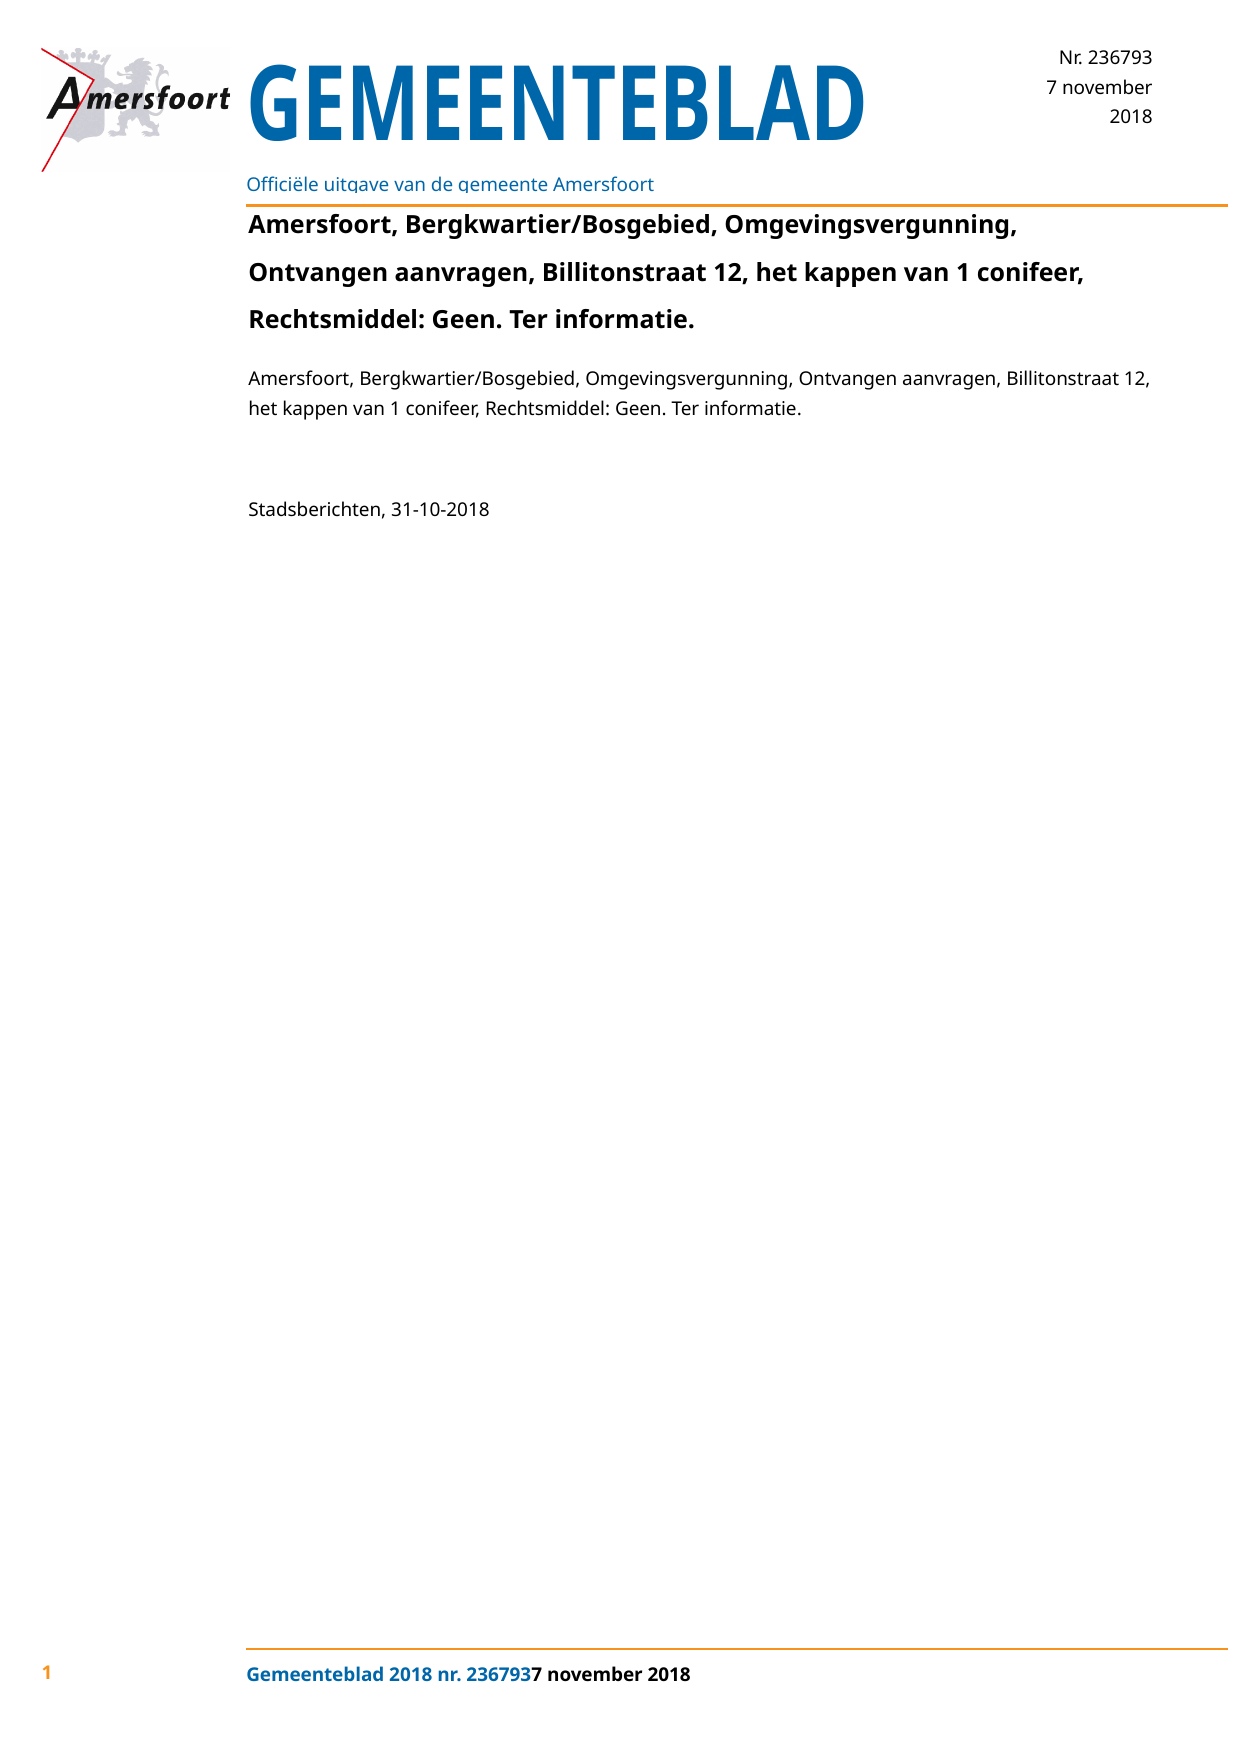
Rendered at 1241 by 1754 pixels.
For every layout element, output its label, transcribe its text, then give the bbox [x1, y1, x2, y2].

text Amersfoort, Bergkwartier/Bosgebied, Omgevingsvergunning, Ontvangen aanvragen, Billitonstraat 12, het kappen van 1 conifeer, Rechtsmiddel: Geen. Ter informatie. [248, 207, 1152, 336]
text Amersfoort, Bergkwartier/Bosgebied, Omgevingsvergunning, Ontvangen aanvragen, Billitonstraat 12, het kappen van 1 conifeer, Rechtsmiddel: Geen. Ter informatie. [248, 366, 1152, 421]
picture [41, 47, 231, 172]
text Stadsberichten, 31-10-2018 [248, 496, 1152, 522]
